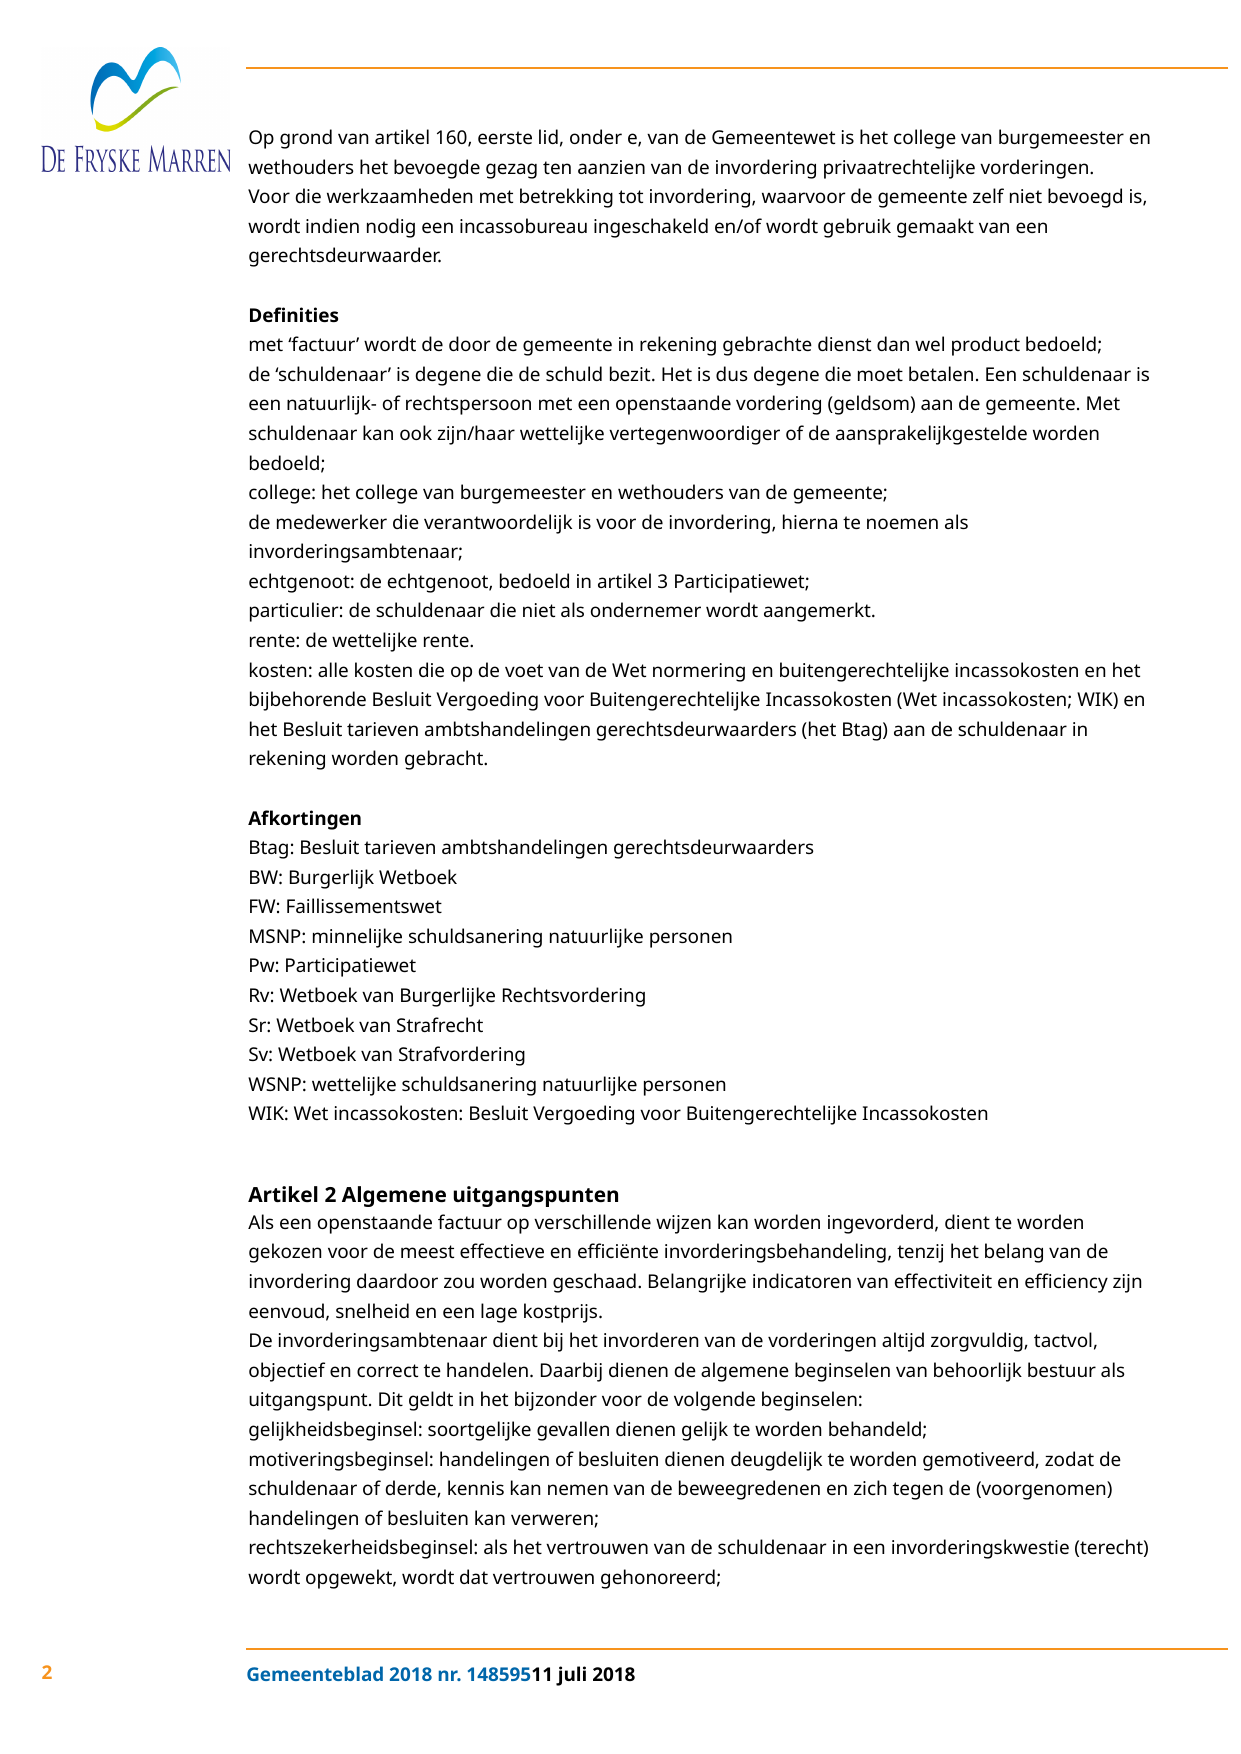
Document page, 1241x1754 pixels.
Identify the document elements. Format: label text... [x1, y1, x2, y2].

text MSNP: minnelijke schuldsanering natuurlijke personen [248, 923, 1152, 949]
text WIK: Wet incassokosten: Besluit Vergoeding voor Buitengerechtelijke Incassokosten [248, 1101, 1152, 1126]
text Definities [248, 302, 1152, 328]
text Op grond van artikel 160, eerste lid, onder e, van de Gemeentewet is het college van burgemeester en wethouders het bevoegde gezag ten aanzien van de invordering privaatrechtelijke vorderingen. [248, 124, 1152, 180]
text Pw: Participatiewet [248, 953, 1152, 978]
text WSNP: wettelijke schuldsanering natuurlijke personen [248, 1071, 1152, 1097]
text echtgenoot: de echtgenoot, bedoeld in artikel 3 Participatiewet; [248, 568, 1152, 594]
text particulier: de schuldenaar die niet als ondernemer wordt aangemerkt. [248, 598, 1152, 623]
text gelijkheidsbeginsel: soortgelijke gevallen dienen gelijk te worden behandeld; [248, 1416, 1152, 1442]
text Sr: Wetboek van Strafrecht [248, 1012, 1152, 1038]
text college: het college van burgemeester en wethouders van de gemeente; [248, 479, 1152, 505]
text Sv: Wetboek van Strafvordering [248, 1041, 1152, 1067]
text rechtszekerheidsbeginsel: als het vertrouwen van de schuldenaar in een invorderingskwestie (terecht) wordt opgewekt, wordt dat vertrouwen gehonoreerd; [248, 1534, 1152, 1590]
text FW: Faillissementswet [248, 893, 1152, 919]
text de ‘schuldenaar’ is degene die de schuld bezit. Het is dus degene die moet betalen. Een schuldenaar is een natuurlijk- of rechtspersoon met een openstaande vordering (geldsom) aan de gemeente. Met schuldenaar kan ook zijn/haar wettelijke vertegenwoordiger of de aansprakelijkgestelde worden bedoeld; [248, 361, 1152, 476]
text kosten: alle kosten die op de voet van de Wet normering en buitengerechtelijke incassokosten en het bijbehorende Besluit Vergoeding voor Buitengerechtelijke Incassokosten (Wet incassokosten; WIK) en het Besluit tarieven ambtshandelingen gerechtsdeurwaarders (het Btag) aan de schuldenaar in rekening worden gebracht. [248, 657, 1152, 771]
text Voor die werkzaamheden met betrekking tot invordering, waarvoor de gemeente zelf niet bevoegd is, wordt indien nodig een incassobureau ingeschakeld en/of wordt gebruik gemaakt van een gerechtsdeurwaarder. [248, 183, 1152, 268]
text Als een openstaande factuur op verschillende wijzen kan worden ingevorderd, dient te worden gekozen voor de meest effectieve en efficiënte invorderingsbehandeling, tenzij het belang van de invordering daardoor zou worden geschaad. Belangrijke indicatoren van effectiviteit en efficiency zijn eenvoud, snelheid en een lage kostprijs. [248, 1209, 1152, 1323]
picture [41, 47, 231, 172]
text de medewerker die verantwoordelijk is voor de invordering, hierna te noemen als invorderingsambtenaar; [248, 509, 1152, 564]
text rente: de wettelijke rente. [248, 627, 1152, 653]
text Btag: Besluit tarieven ambtshandelingen gerechtsdeurwaarders [248, 834, 1152, 860]
text De invorderingsambtenaar dient bij het invorderen van de vorderingen altijd zorgvuldig, tactvol, objectief en correct te handelen. Daarbij dienen de algemene beginselen van behoorlijk bestuur als uitgangspunt. Dit geldt in het bijzonder voor de volgende beginselen: [248, 1327, 1152, 1412]
text BW: Burgerlijk Wetboek [248, 864, 1152, 890]
text Rv: Wetboek van Burgerlijke Rechtsvordering [248, 982, 1152, 1008]
text motiveringsbeginsel: handelingen of besluiten dienen deugdelijk te worden gemotiveerd, zodat de schuldenaar of derde, kennis kan nemen van de beweegredenen en zich tegen de (voorgenomen) handelingen of besluiten kan verweren; [248, 1446, 1152, 1531]
text met ‘factuur’ wordt de door de gemeente in rekening gebrachte dienst dan wel product bedoeld; [248, 331, 1152, 357]
text Afkortingen [248, 805, 1152, 831]
text Artikel 2 Algemene uitgangspunten [248, 1181, 1152, 1209]
